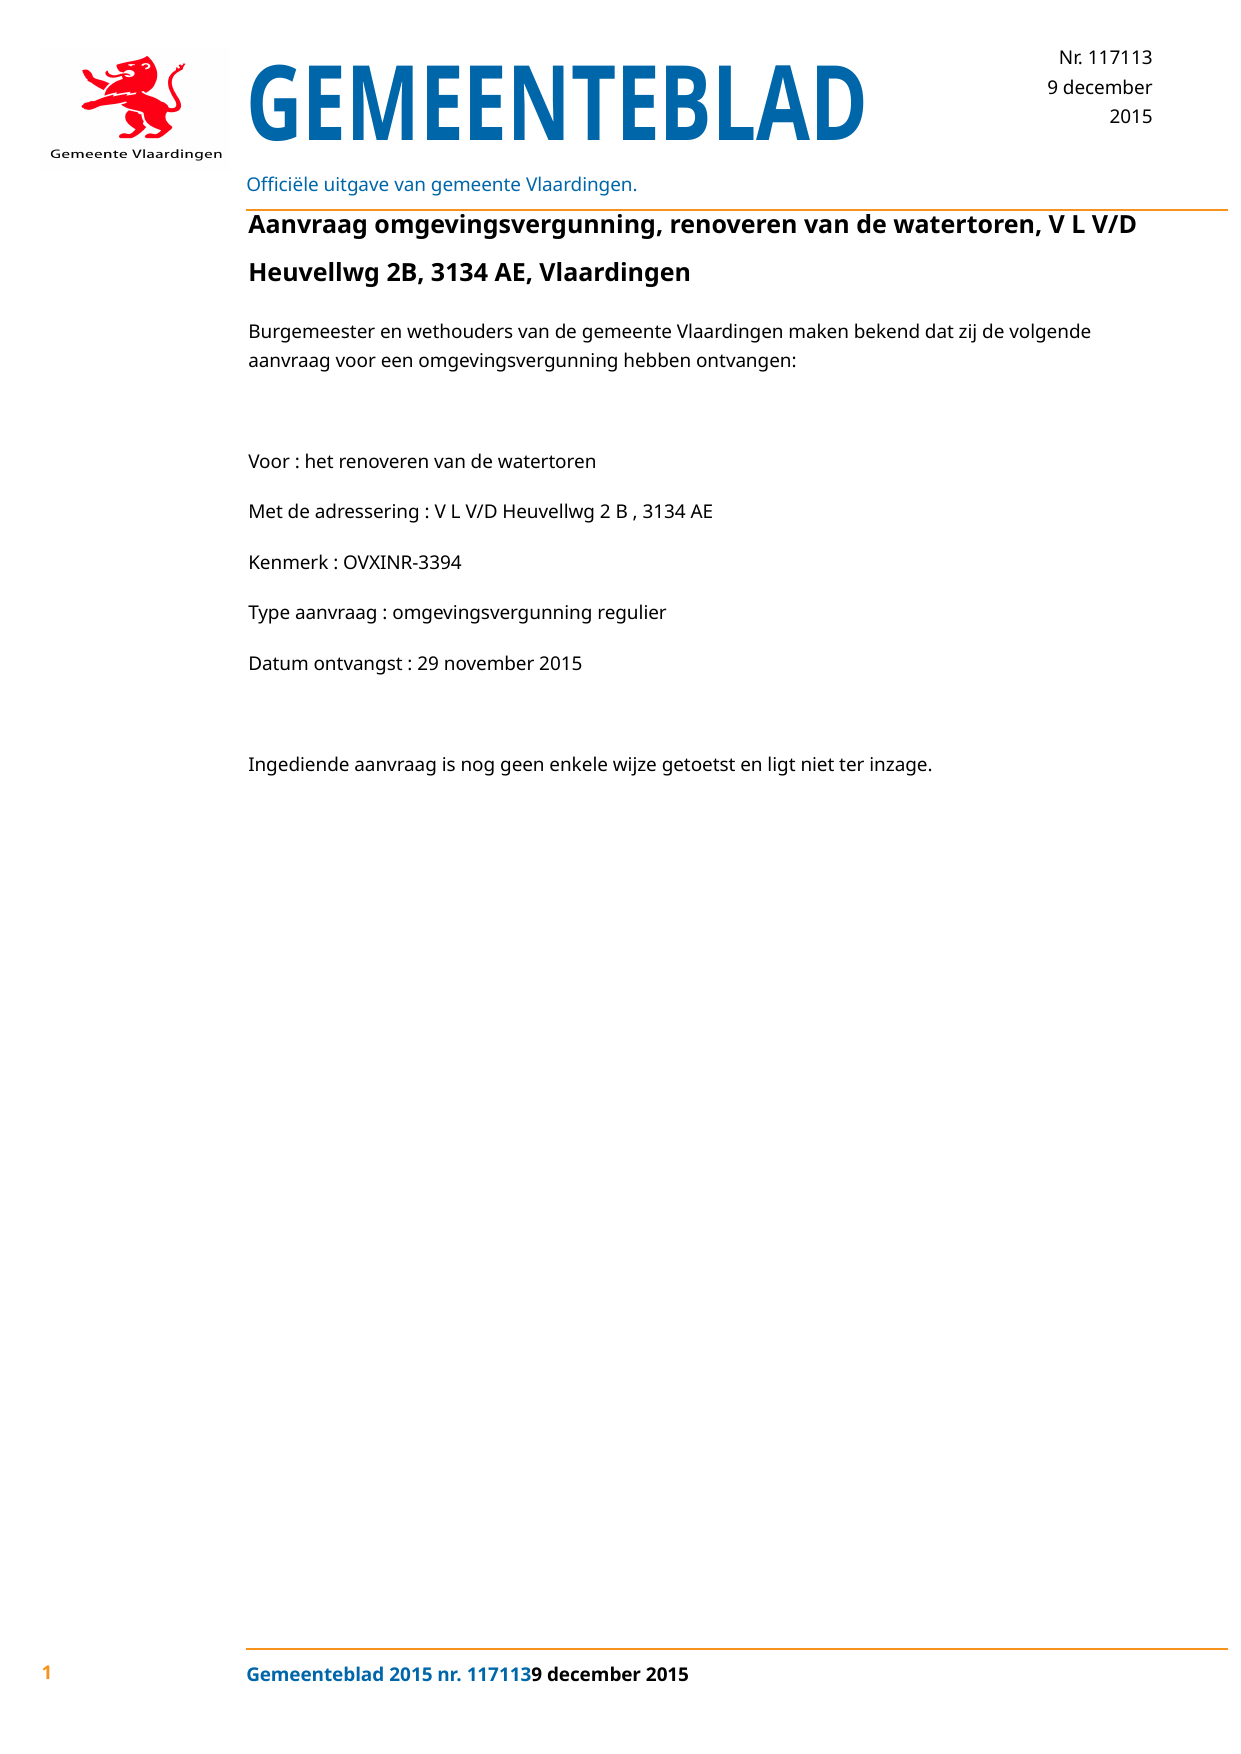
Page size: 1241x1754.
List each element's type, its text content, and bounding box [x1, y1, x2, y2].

text Kenmerk : OVXINR-3394 [248, 549, 1152, 575]
text Datum ontvangst : 29 november 2015 [248, 650, 1152, 676]
picture [41, 47, 231, 172]
text Ingediende aanvraag is nog geen enkele wijze getoetst en ligt niet ter inzage. [248, 751, 1152, 777]
text Aanvraag omgevingsvergunning, renoveren van de watertoren, V L V/D Heuvellwg 2B, 3134 AE, Vlaardingen [248, 211, 1152, 288]
text Burgemeester en wethouders van de gemeente Vlaardingen maken bekend dat zij de volgende aanvraag voor een omgevingsvergunning hebben ontvangen: [248, 318, 1152, 373]
text Met de adressering : V L V/D Heuvellwg 2 B , 3134 AE [248, 499, 1152, 524]
text Voor : het renoveren van de watertoren [248, 448, 1152, 474]
text Type aanvraag : omgevingsvergunning regulier [248, 599, 1152, 625]
